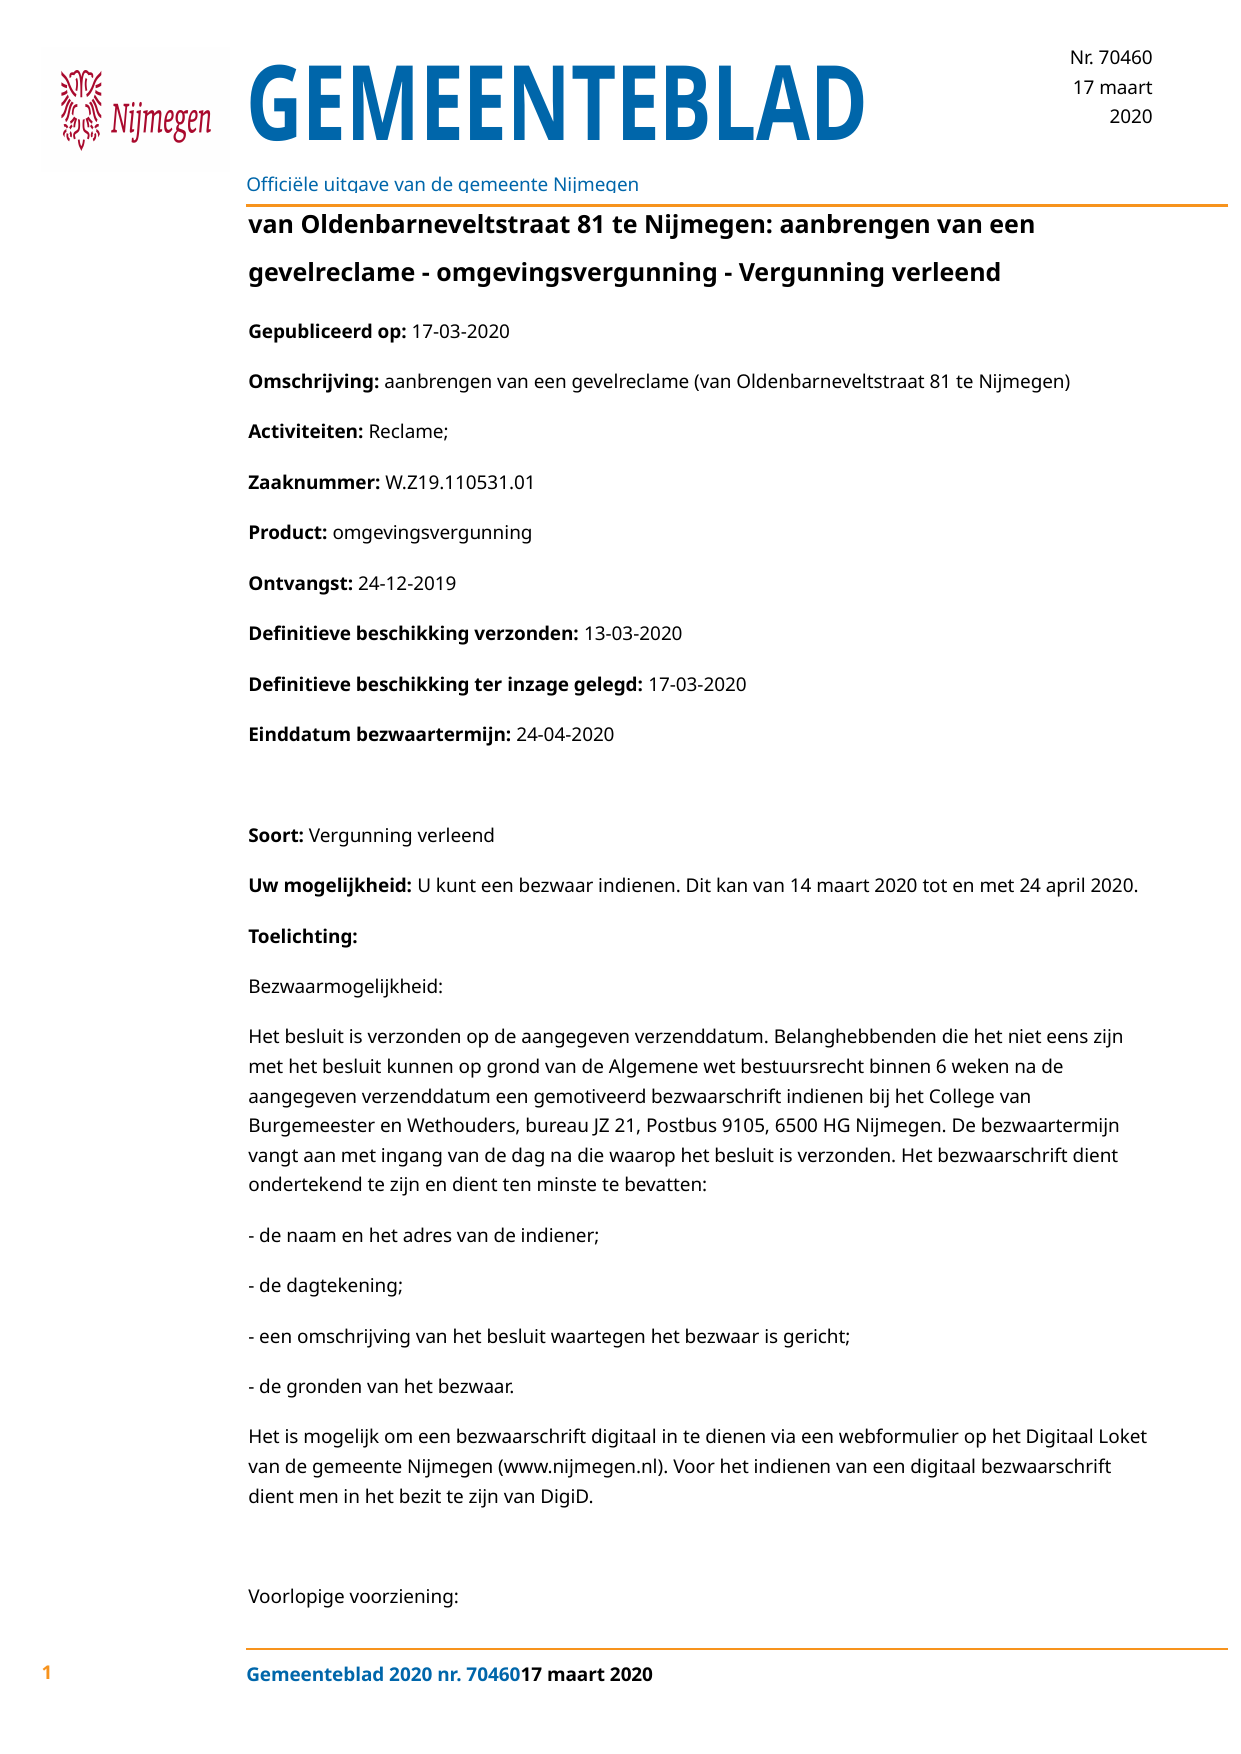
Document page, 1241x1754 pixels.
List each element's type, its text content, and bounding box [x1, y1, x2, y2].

text Soort: Vergunning verleend [248, 822, 1152, 848]
text Product: omgevingsvergunning [248, 519, 1152, 545]
text Gepubliceerd op: 17-03-2020 [248, 318, 1152, 344]
text Toelichting: [248, 923, 1152, 949]
text Omschrijving: aanbrengen van een gevelreclame (van Oldenbarneveltstraat 81 te Nijmegen) [248, 368, 1152, 394]
text Uw mogelijkheid: U kunt een bezwaar indienen. Dit kan van 14 maart 2020 tot en met 24 april 2020. [248, 872, 1152, 898]
text van Oldenbarneveltstraat 81 te Nijmegen: aanbrengen van een gevelreclame - omgevingsvergunning - Vergunning verleend [248, 207, 1152, 288]
text - een omschrijving van het besluit waartegen het bezwaar is gericht; [248, 1323, 1152, 1349]
text Bezwaarmogelijkheid: [248, 973, 1152, 999]
text Zaaknummer: W.Z19.110531.01 [248, 469, 1152, 495]
text Het besluit is verzonden op de aangegeven verzenddatum. Belanghebbenden die het niet eens zijn met het besluit kunnen op grond van de Algemene wet bestuursrecht binnen 6 weken na de aangegeven verzenddatum een gemotiveerd bezwaarschrift indienen bij het College van Burgemeester en Wethouders, bureau JZ 21, Postbus 9105, 6500 HG Nijmegen. De bezwaartermijn vangt aan met ingang van de dag na die waarop het besluit is verzonden. Het bezwaarschrift dient ondertekend te zijn en dient ten minste te bevatten: [248, 1024, 1152, 1197]
text Voorlopige voorziening: [248, 1584, 1152, 1609]
text Activiteiten: Reclame; [248, 419, 1152, 444]
text Definitieve beschikking ter inzage gelegd: 17-03-2020 [248, 671, 1152, 697]
text Definitieve beschikking verzonden: 13-03-2020 [248, 620, 1152, 646]
text - de naam en het adres van de indiener; [248, 1222, 1152, 1248]
text Ontvangst: 24-12-2019 [248, 570, 1152, 596]
picture [41, 47, 231, 172]
text - de gronden van het bezwaar. [248, 1373, 1152, 1399]
text - de dagtekening; [248, 1272, 1152, 1298]
text Einddatum bezwaartermijn: 24-04-2020 [248, 721, 1152, 747]
text Het is mogelijk om een bezwaarschrift digitaal in te dienen via een webformulier op het Digitaal Loket van de gemeente Nijmegen (www.nijmegen.nl). Voor het indienen van een digitaal bezwaarschrift dient men in het bezit te zijn van DigiD. [248, 1424, 1152, 1509]
